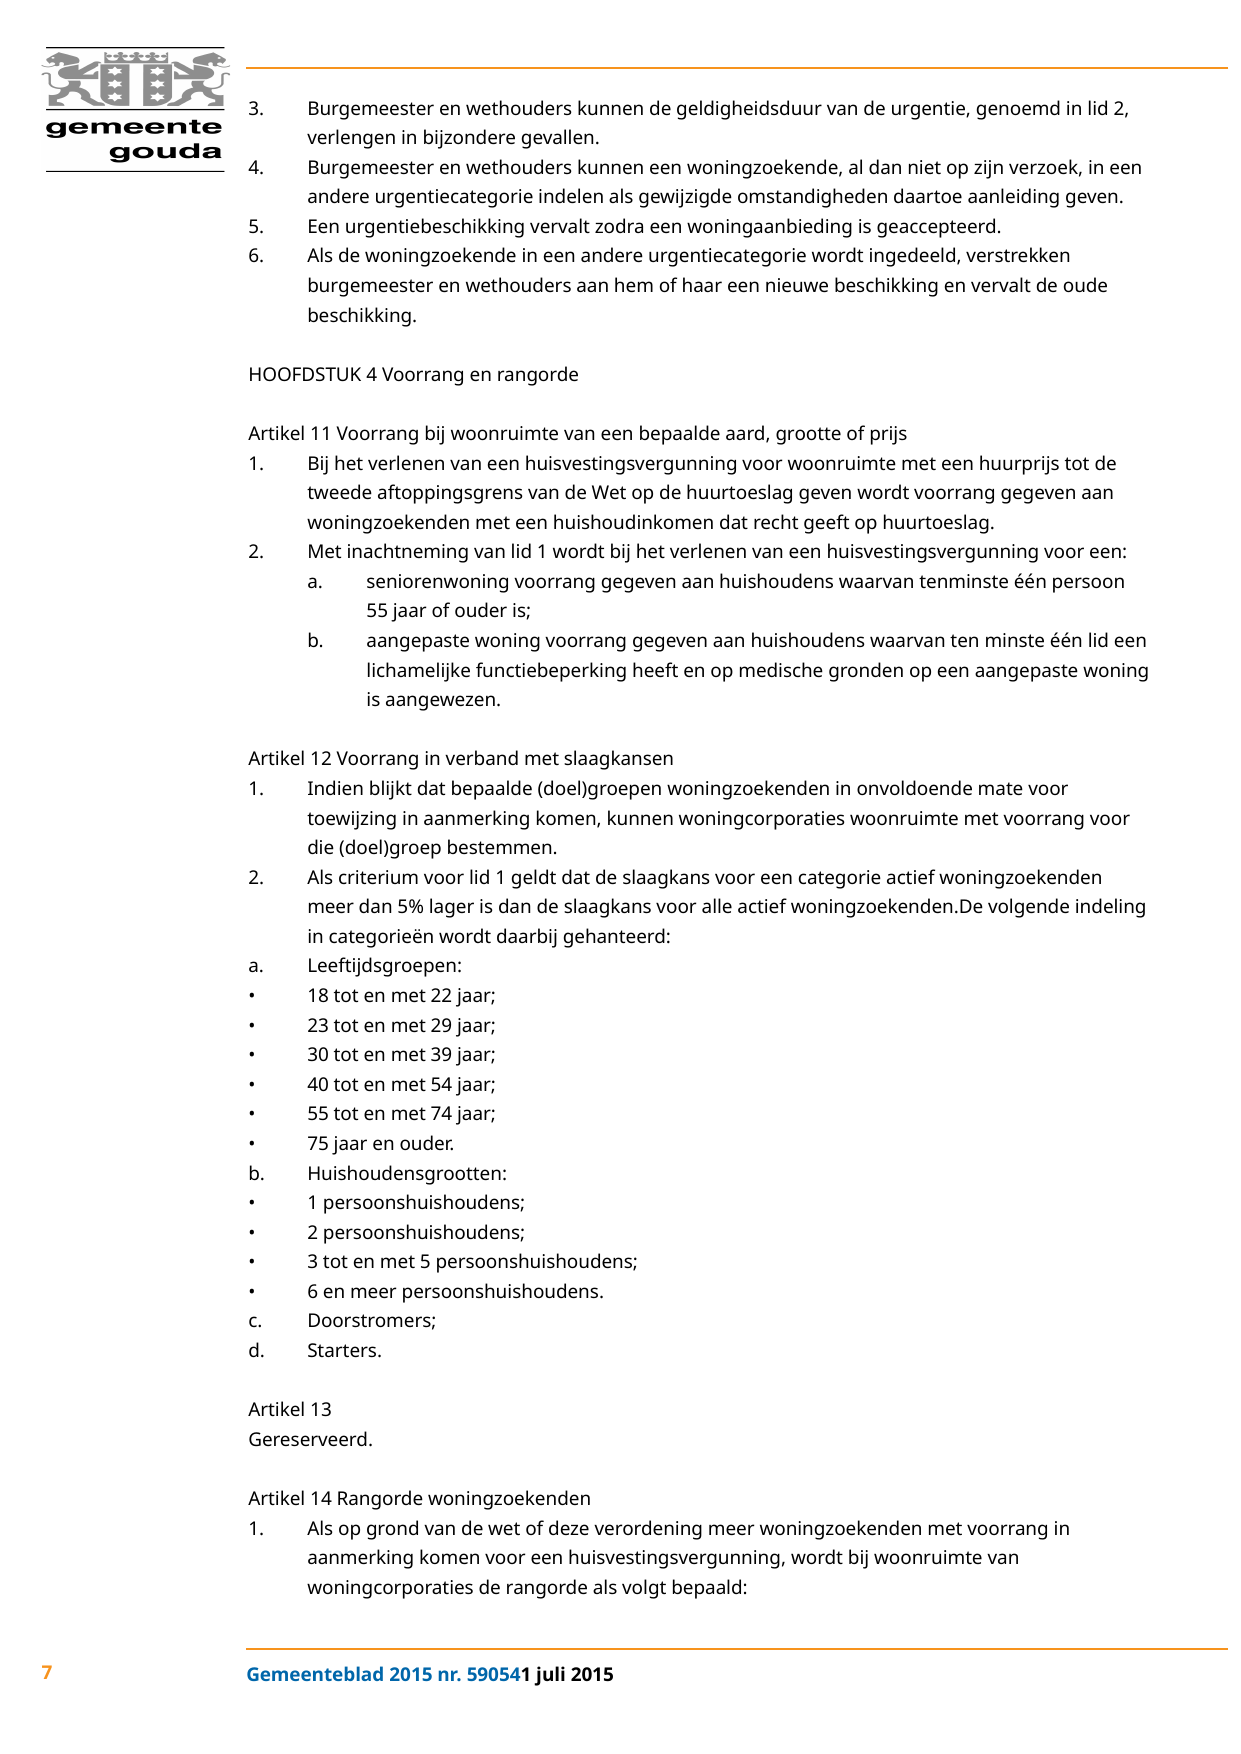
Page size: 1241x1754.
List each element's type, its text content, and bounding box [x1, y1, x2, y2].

text Artikel 12 Voorrang in verband met slaagkansen [248, 746, 1152, 771]
list 1 persoonshuishoudens; [248, 1189, 1152, 1215]
text HOOFDSTUK 4 Voorrang en rangorde [248, 361, 1152, 387]
list Bij het verlenen van een huisvestingsvergunning voor woonruimte met een huurprijs tot de tweede aftoppingsgrens van de Wet op de huurtoeslag geven wordt voorrang gegeven aan woningzoekenden met een huishoudinkomen dat recht geeft op huurtoeslag. [248, 450, 1152, 535]
list seniorenwoning voorrang gegeven aan huishoudens waarvan tenminste één persoon 55 jaar of ouder is; [307, 568, 1152, 623]
list Met inachtneming van lid 1 wordt bij het verlenen van een huisvestingsvergunning voor een: [248, 538, 1152, 564]
list 18 tot en met 22 jaar; [248, 982, 1152, 1008]
list 75 jaar en ouder. [248, 1130, 1152, 1156]
picture [41, 47, 231, 172]
list 6 en meer persoonshuishoudens. [248, 1278, 1152, 1304]
list Als de woningzoekende in een andere urgentiecategorie wordt ingedeeld, verstrekken burgemeester en wethouders aan hem of haar een nieuwe beschikking en vervalt de oude beschikking. [248, 243, 1152, 328]
list Starters. [248, 1337, 1152, 1363]
list Als criterium voor lid 1 geldt dat de slaagkans voor een categorie actief woningzoekenden meer dan 5% lager is dan de slaagkans voor alle actief woningzoekenden.De volgende indeling in categorieën wordt daarbij gehanteerd: [248, 864, 1152, 949]
list Burgemeester en wethouders kunnen een woningzoekende, al dan niet op zijn verzoek, in een andere urgentiecategorie indelen als gewijzigde omstandigheden daartoe aanleiding geven. [248, 154, 1152, 209]
list 30 tot en met 39 jaar; [248, 1041, 1152, 1067]
list aangepaste woning voorrang gegeven aan huishoudens waarvan ten minste één lid een lichamelijke functiebeperking heeft en op medische gronden op een aangepaste woning is aangewezen. [307, 627, 1152, 712]
list Burgemeester en wethouders kunnen de geldigheidsduur van de urgentie, genoemd in lid 2, verlengen in bijzondere gevallen. [248, 95, 1152, 150]
list Leeftijdsgroepen: [248, 953, 1152, 978]
list 2 persoonshuishoudens; [248, 1219, 1152, 1245]
list 40 tot en met 54 jaar; [248, 1071, 1152, 1097]
text Gereserveerd. [248, 1426, 1152, 1452]
list Een urgentiebeschikking vervalt zodra een woningaanbieding is geaccepteerd. [248, 213, 1152, 239]
text Artikel 11 Voorrang bij woonruimte van een bepaalde aard, grootte of prijs [248, 420, 1152, 446]
text Artikel 14 Rangorde woningzoekenden [248, 1485, 1152, 1511]
list 23 tot en met 29 jaar; [248, 1012, 1152, 1038]
list Als op grond van de wet of deze verordening meer woningzoekenden met voorrang in aanmerking komen voor een huisvestingsvergunning, wordt bij woonruimte van woningcorporaties de rangorde als volgt bepaald: [248, 1515, 1152, 1600]
list Indien blijkt dat bepaalde (doel)groepen woningzoekenden in onvoldoende mate voor toewijzing in aanmerking komen, kunnen woningcorporaties woonruimte met voorrang voor die (doel)groep bestemmen. [248, 775, 1152, 860]
list 55 tot en met 74 jaar; [248, 1101, 1152, 1126]
list 3 tot en met 5 persoonshuishoudens; [248, 1248, 1152, 1274]
text Artikel 13 [248, 1396, 1152, 1422]
list Doorstromers; [248, 1308, 1152, 1333]
list Huishoudensgrootten: [248, 1160, 1152, 1186]
